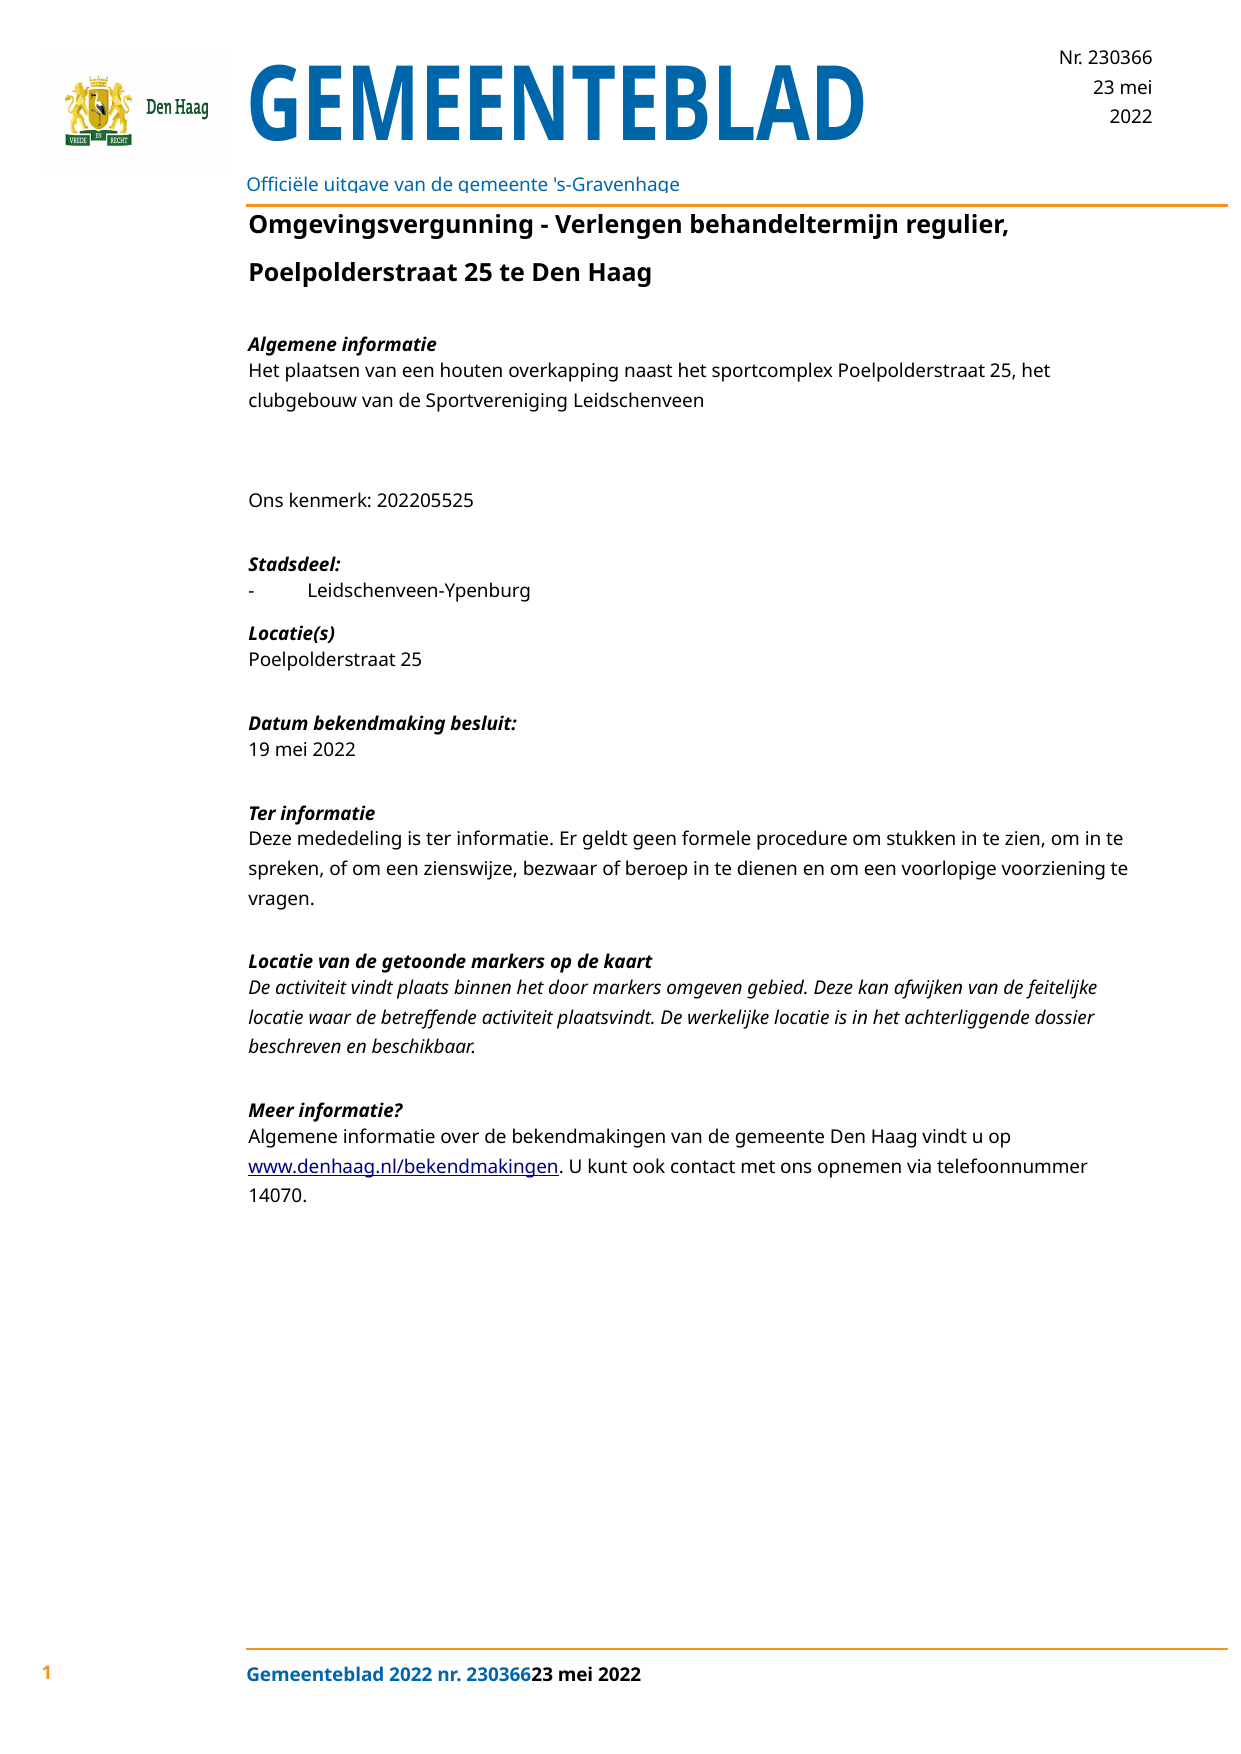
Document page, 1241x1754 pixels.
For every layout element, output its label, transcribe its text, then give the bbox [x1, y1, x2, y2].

picture [41, 47, 231, 172]
text Datum bekendmaking besluit: [248, 710, 1152, 736]
text Locatie van de getoonde markers op de kaart [248, 949, 1152, 974]
text Locatie(s) [248, 620, 1152, 646]
text De activiteit vindt plaats binnen het door markers omgeven gebied. Deze kan afwijken van de feitelijke locatie waar de betreffende activiteit plaatsvindt. De werkelijke locatie is in het achterliggende dossier beschreven en beschikbaar. [248, 974, 1152, 1059]
text Ter informatie [248, 800, 1152, 826]
text Deze mededeling is ter informatie. Er geldt geen formele procedure om stukken in te zien, om in te spreken, of om een zienswijze, bezwaar of beroep in te dienen en om een voorlopige voorziening te vragen. [248, 826, 1152, 910]
text Het plaatsen van een houten overkapping naast het sportcomplex Poelpolderstraat 25, het clubgebouw van de Sportvereniging Leidschenveen [248, 357, 1152, 412]
text Stadsdeel: [248, 552, 1152, 577]
text Poelpolderstraat 25 [248, 646, 1152, 672]
text Omgevingsvergunning - Verlengen behandeltermijn regulier, Poelpolderstraat 25 te Den Haag [248, 207, 1152, 288]
list Leidschenveen-Ypenburg [248, 577, 1152, 603]
text 19 mei 2022 [248, 736, 1152, 762]
text Ons kenmerk: 202205525 [248, 488, 1152, 513]
text Meer informatie? [248, 1097, 1152, 1123]
text Algemene informatie [248, 331, 1152, 357]
text Algemene informatie over de bekendmakingen van de gemeente Den Haag vindt u op www.denhaag.nl/bekendmakingen. U kunt ook contact met ons opnemen via telefoonnummer 14070. [248, 1123, 1152, 1208]
